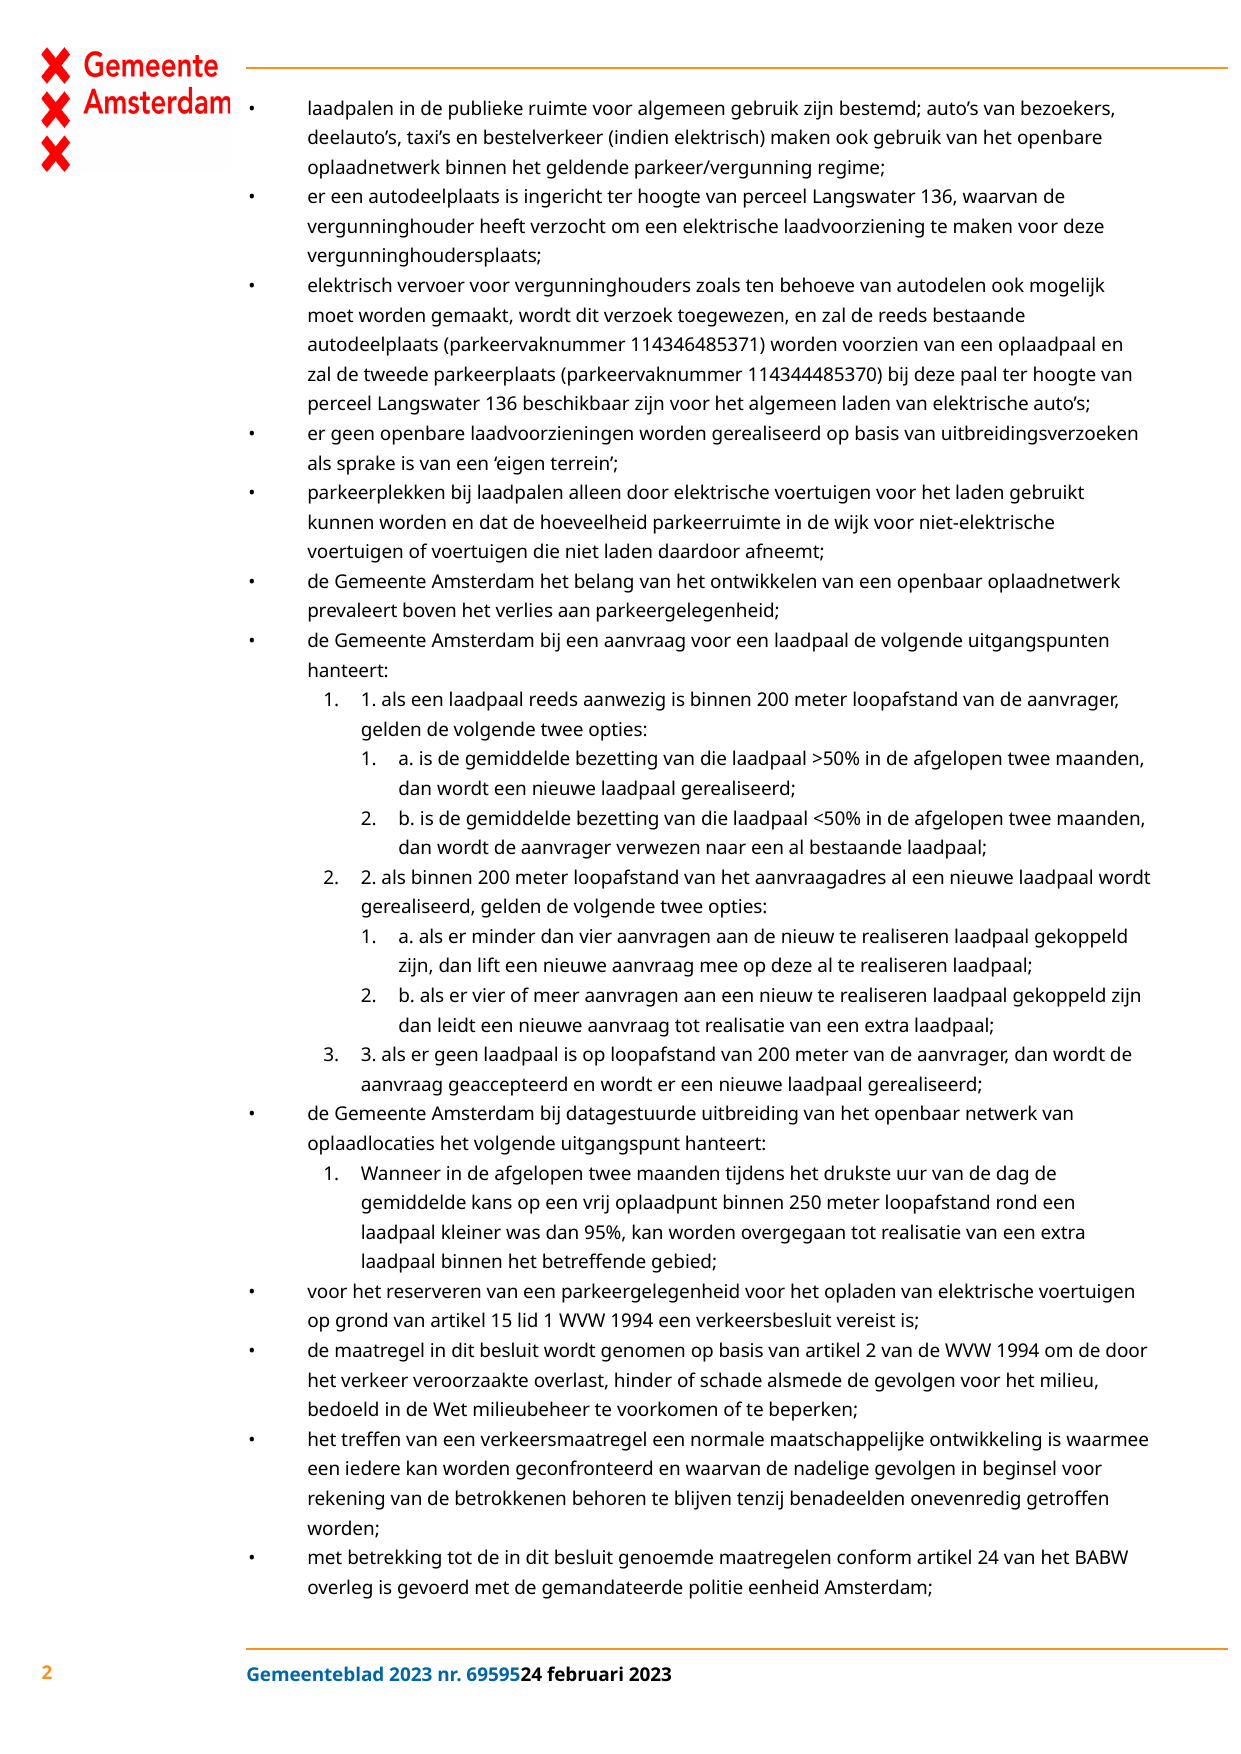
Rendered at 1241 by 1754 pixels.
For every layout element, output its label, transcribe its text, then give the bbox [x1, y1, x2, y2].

list Wanneer in de afgelopen twee maanden tijdens het drukste uur van de dag de gemiddelde kans op een vrij oplaadpunt binnen 250 meter loopafstand rond een laadpaal kleiner was dan 95%, kan worden overgegaan tot realisatie van een extra laadpaal binnen het betreffende gebied; [323, 1160, 1152, 1274]
picture [41, 47, 231, 172]
list het treffen van een verkeersmaatregel een normale maatschappelijke ontwikkeling is waarmee een iedere kan worden geconfronteerd en waarvan de nadelige gevolgen in beginsel voor rekening van de betrokkenen behoren te blijven tenzij benadeelden onevenredig getroffen worden; [248, 1426, 1152, 1541]
list parkeerplekken bij laadpalen alleen door elektrische voertuigen voor het laden gebruikt kunnen worden en dat de hoeveelheid parkeerruimte in de wijk voor niet-elektrische voertuigen of voertuigen die niet laden daardoor afneemt; [248, 479, 1152, 564]
list b. is de gemiddelde bezetting van die laadpaal <50% in de afgelopen twee maanden, dan wordt de aanvrager verwezen naar een al bestaande laadpaal; [361, 805, 1152, 860]
list 1. als een laadpaal reeds aanwezig is binnen 200 meter loopafstand van de aanvrager, gelden de volgende twee opties: [323, 686, 1152, 742]
list voor het reserveren van een parkeergelegenheid voor het opladen van elektrische voertuigen op grond van artikel 15 lid 1 WVW 1994 een verkeersbesluit vereist is; [248, 1278, 1152, 1333]
list laadpalen in de publieke ruimte voor algemeen gebruik zijn bestemd; auto’s van bezoekers, deelauto’s, taxi’s en bestelverkeer (indien elektrisch) maken ook gebruik van het openbare oplaadnetwerk binnen het geldende parkeer/vergunning regime; [248, 95, 1152, 180]
list elektrisch vervoer voor vergunninghouders zoals ten behoeve van autodelen ook mogelijk moet worden gemaakt, wordt dit verzoek toegewezen, en zal de reeds bestaande autodeelplaats (parkeervaknummer 114346485371) worden voorzien van een oplaadpaal en zal de tweede parkeerplaats (parkeervaknummer 114344485370) bij deze paal ter hoogte van perceel Langswater 136 beschikbaar zijn voor het algemeen laden van elektrische auto’s; [248, 272, 1152, 416]
list de Gemeente Amsterdam bij datagestuurde uitbreiding van het openbaar netwerk van oplaadlocaties het volgende uitgangspunt hanteert: [248, 1101, 1152, 1156]
list de maatregel in dit besluit wordt genomen op basis van artikel 2 van de WVW 1994 om de door het verkeer veroorzaakte overlast, hinder of schade alsmede de gevolgen voor het milieu, bedoeld in de Wet milieubeheer te voorkomen of te beperken; [248, 1337, 1152, 1422]
list a. is de gemiddelde bezetting van die laadpaal >50% in de afgelopen twee maanden, dan wordt een nieuwe laadpaal gerealiseerd; [361, 746, 1152, 801]
list 2. als binnen 200 meter loopafstand van het aanvraagadres al een nieuwe laadpaal wordt gerealiseerd, gelden de volgende twee opties: [323, 864, 1152, 919]
list b. als er vier of meer aanvragen aan een nieuw te realiseren laadpaal gekoppeld zijn dan leidt een nieuwe aanvraag tot realisatie van een extra laadpaal; [361, 982, 1152, 1038]
list de Gemeente Amsterdam het belang van het ontwikkelen van een openbaar oplaadnetwerk prevaleert boven het verlies aan parkeergelegenheid; [248, 568, 1152, 623]
list er een autodeelplaats is ingericht ter hoogte van perceel Langswater 136, waarvan de vergunninghouder heeft verzocht om een elektrische laadvoorziening te maken voor deze vergunninghoudersplaats; [248, 183, 1152, 268]
list met betrekking tot de in dit besluit genoemde maatregelen conform artikel 24 van het BABW overleg is gevoerd met de gemandateerde politie eenheid Amsterdam; [248, 1544, 1152, 1600]
list er geen openbare laadvoorzieningen worden gerealiseerd op basis van uitbreidingsverzoeken als sprake is van een ‘eigen terrein’; [248, 420, 1152, 476]
list 3. als er geen laadpaal is op loopafstand van 200 meter van de aanvrager, dan wordt de aanvraag geaccepteerd en wordt er een nieuwe laadpaal gerealiseerd; [323, 1041, 1152, 1097]
list de Gemeente Amsterdam bij een aanvraag voor een laadpaal de volgende uitgangspunten hanteert: [248, 627, 1152, 683]
list a. als er minder dan vier aanvragen aan de nieuw te realiseren laadpaal gekoppeld zijn, dan lift een nieuwe aanvraag mee op deze al te realiseren laadpaal; [361, 923, 1152, 978]
